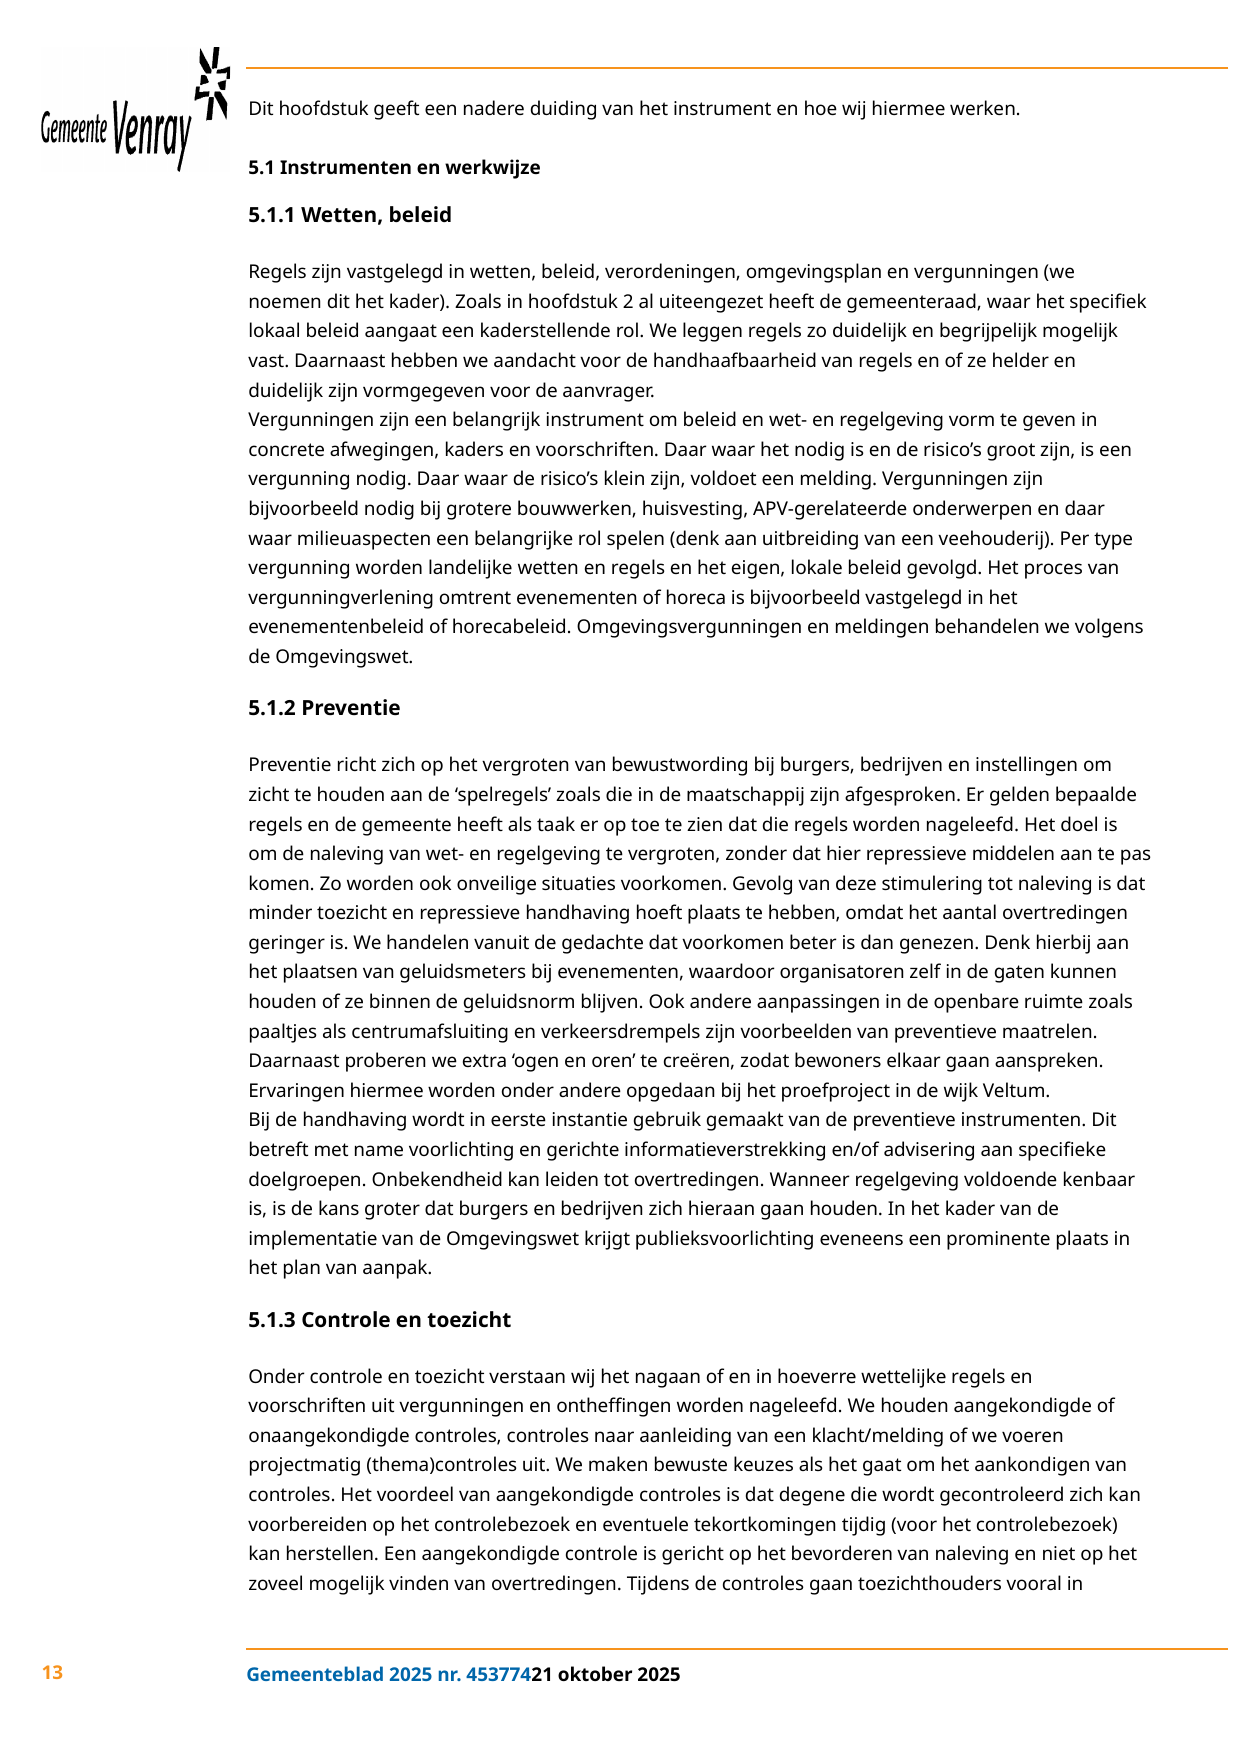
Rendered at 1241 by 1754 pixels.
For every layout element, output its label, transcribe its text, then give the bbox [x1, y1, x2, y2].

text 5.1.2 Preventie [248, 693, 1152, 722]
picture [41, 47, 231, 172]
text Bij de handhaving wordt in eerste instantie gebruik gemaakt van de preventieve instrumenten. Dit betreft met name voorlichting en gerichte informatieverstrekking en/of advisering aan specifieke doelgroepen. Onbekendheid kan leiden tot overtredingen. Wanneer regelgeving voldoende kenbaar is, is de kans groter dat burgers en bedrijven zich hieraan gaan houden. In het kader van de implementatie van de Omgevingswet krijgt publieksvoorlichting eveneens een prominente plaats in het plan van aanpak. [248, 1107, 1152, 1280]
text Preventie richt zich op het vergroten van bewustwording bij burgers, bedrijven en instellingen om zicht te houden aan de ‘spelregels’ zoals die in de maatschappij zijn afgesproken. Er gelden bepaalde regels en de gemeente heeft als taak er op toe te zien dat die regels worden nageleefd. Het doel is om de naleving van wet- en regelgeving te vergroten, zonder dat hier repressieve middelen aan te pas komen. Zo worden ook onveilige situaties voorkomen. Gevolg van deze stimulering tot naleving is dat minder toezicht en repressieve handhaving hoeft plaats te hebben, omdat het aantal overtredingen geringer is. We handelen vanuit de gedachte dat voorkomen beter is dan genezen. Denk hierbij aan het plaatsen van geluidsmeters bij evenementen, waardoor organisatoren zelf in de gaten kunnen houden of ze binnen de geluidsnorm blijven. Ook andere aanpassingen in de openbare ruimte zoals paaltjes als centrumafsluiting en verkeersdrempels zijn voorbeelden van preventieve maatrelen. Daarnaast proberen we extra ‘ogen en oren’ te creëren, zodat bewoners elkaar gaan aanspreken. Ervaringen hiermee worden onder andere opgedaan bij het proefproject in de wijk Veltum. [248, 752, 1152, 1103]
text 5.1 Instrumenten en werkwijze [248, 154, 1152, 180]
text 5.1.3 Controle en toezicht [248, 1305, 1152, 1333]
text Onder controle en toezicht verstaan wij het nagaan of en in hoeverre wettelijke regels en voorschriften uit vergunningen en ontheffingen worden nageleefd. We houden aangekondigde of onaangekondigde controles, controles naar aanleiding van een klacht/melding of we voeren projectmatig (thema)controles uit. We maken bewuste keuzes als het gaat om het aankondigen van controles. Het voordeel van aangekondigde controles is dat degene die wordt gecontroleerd zich kan voorbereiden op het controlebezoek en eventuele tekortkomingen tijdig (voor het controlebezoek) kan herstellen. Een aangekondigde controle is gericht op het bevorderen van naleving en niet op het zoveel mogelijk vinden van overtredingen. Tijdens de controles gaan toezichthouders vooral in [248, 1363, 1152, 1596]
text Vergunningen zijn een belangrijk instrument om beleid en wet- en regelgeving vorm te geven in concrete afwegingen, kaders en voorschriften. Daar waar het nodig is en de risico’s groot zijn, is een vergunning nodig. Daar waar de risico’s klein zijn, voldoet een melding. Vergunningen zijn bijvoorbeeld nodig bij grotere bouwwerken, huisvesting, APV-gerelateerde onderwerpen en daar waar milieuaspecten een belangrijke rol spelen (denk aan uitbreiding van een veehouderij). Per type vergunning worden landelijke wetten en regels en het eigen, lokale beleid gevolgd. Het proces van vergunningverlening omtrent evenementen of horeca is bijvoorbeeld vastgelegd in het evenementenbeleid of horecabeleid. Omgevingsvergunningen en meldingen behandelen we volgens de Omgevingswet. [248, 406, 1152, 669]
text 5.1.1 Wetten, beleid [248, 201, 1152, 229]
text Dit hoofdstuk geeft een nadere duiding van het instrument en hoe wij hiermee werken. [248, 95, 1152, 121]
text Regels zijn vastgelegd in wetten, beleid, verordeningen, omgevingsplan en vergunningen (we noemen dit het kader). Zoals in hoofdstuk 2 al uiteengezet heeft de gemeenteraad, waar het specifiek lokaal beleid aangaat een kaderstellende rol. We leggen regels zo duidelijk en begrijpelijk mogelijk vast. Daarnaast hebben we aandacht voor de handhaafbaarheid van regels en of ze helder en duidelijk zijn vormgegeven voor de aanvrager. [248, 258, 1152, 403]
